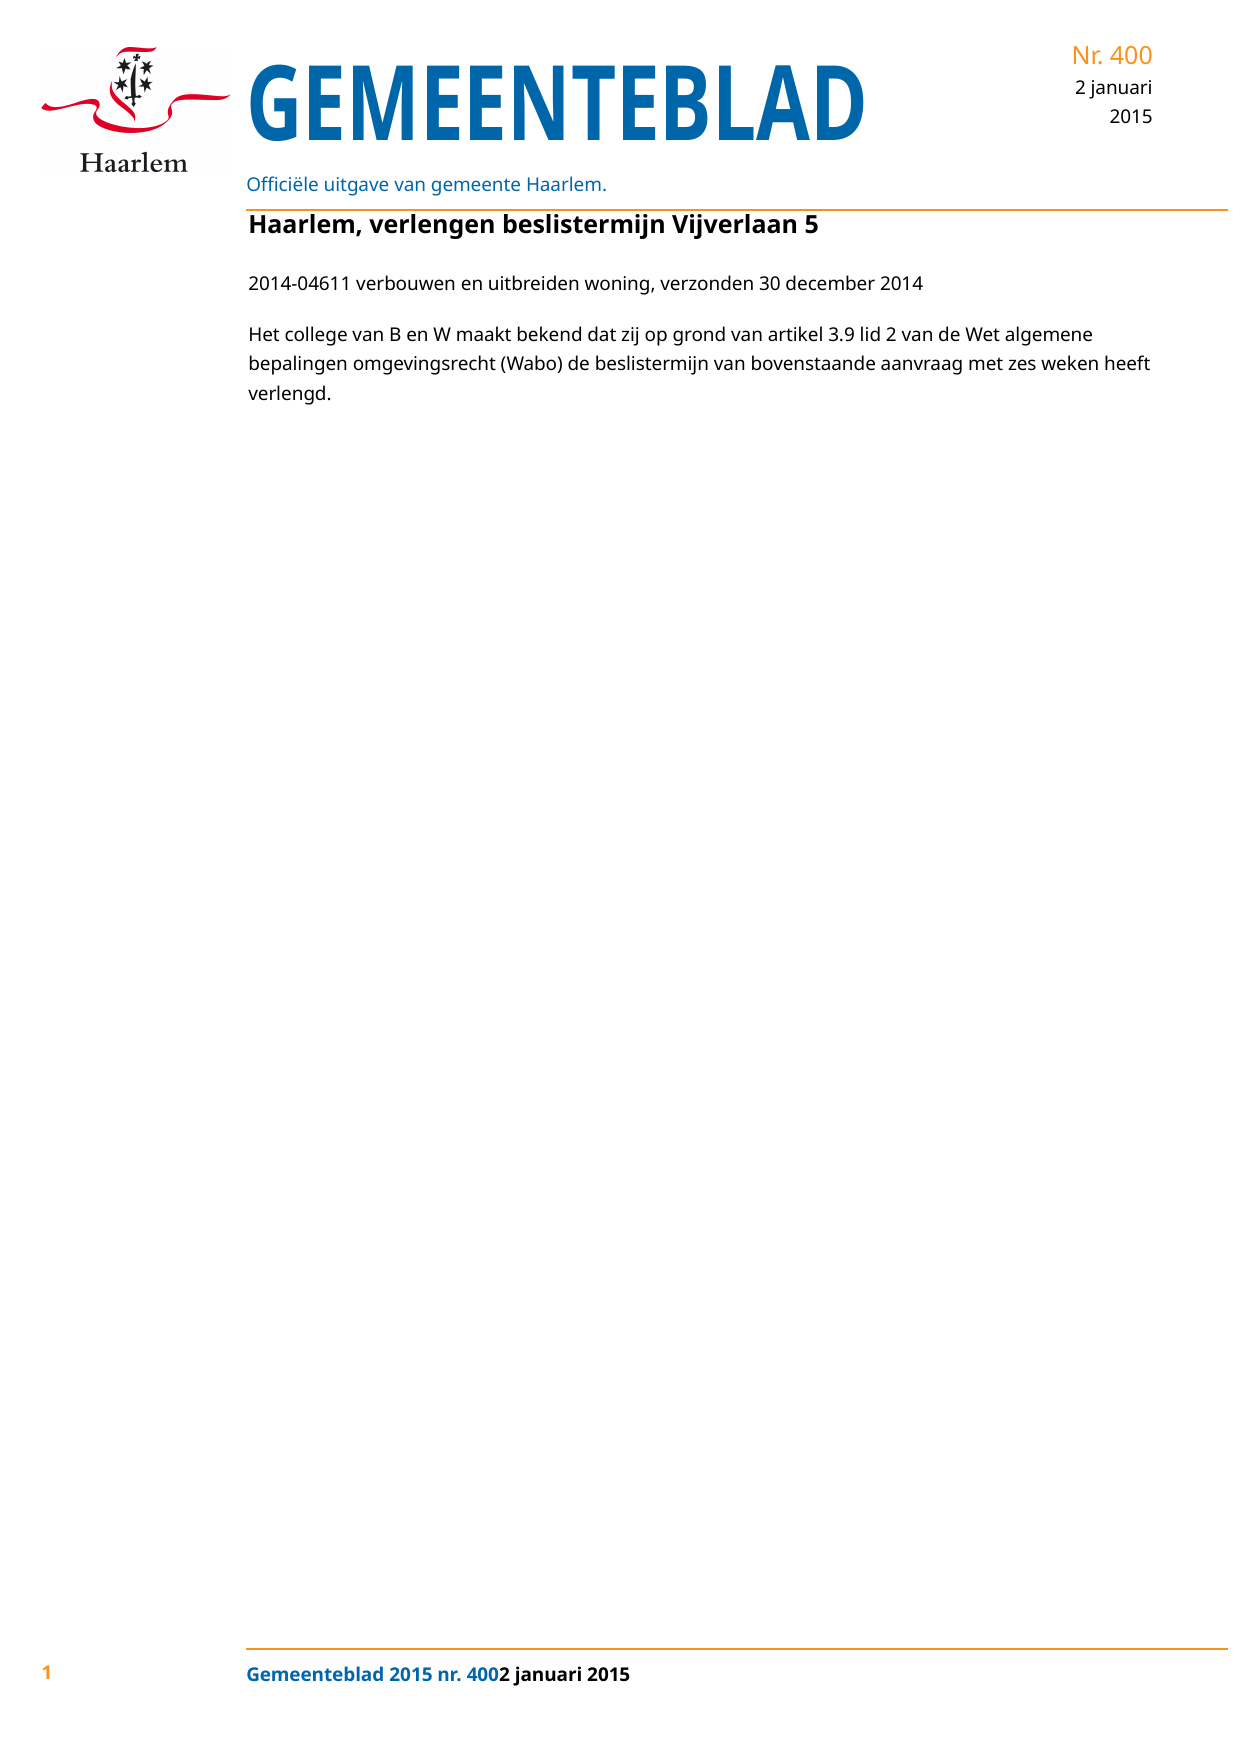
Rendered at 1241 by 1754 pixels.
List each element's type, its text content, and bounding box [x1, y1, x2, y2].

text 2014-04611 verbouwen en uitbreiden woning, verzonden 30 december 2014 [248, 270, 1152, 296]
picture [41, 47, 231, 172]
text Haarlem, verlengen beslistermijn Vijverlaan 5 [248, 211, 1152, 241]
text Het college van B en W maakt bekend dat zij op grond van artikel 3.9 lid 2 van de Wet algemene bepalingen omgevingsrecht (Wabo) de beslistermijn van bovenstaande aanvraag met zes weken heeft verlengd. [248, 321, 1152, 406]
